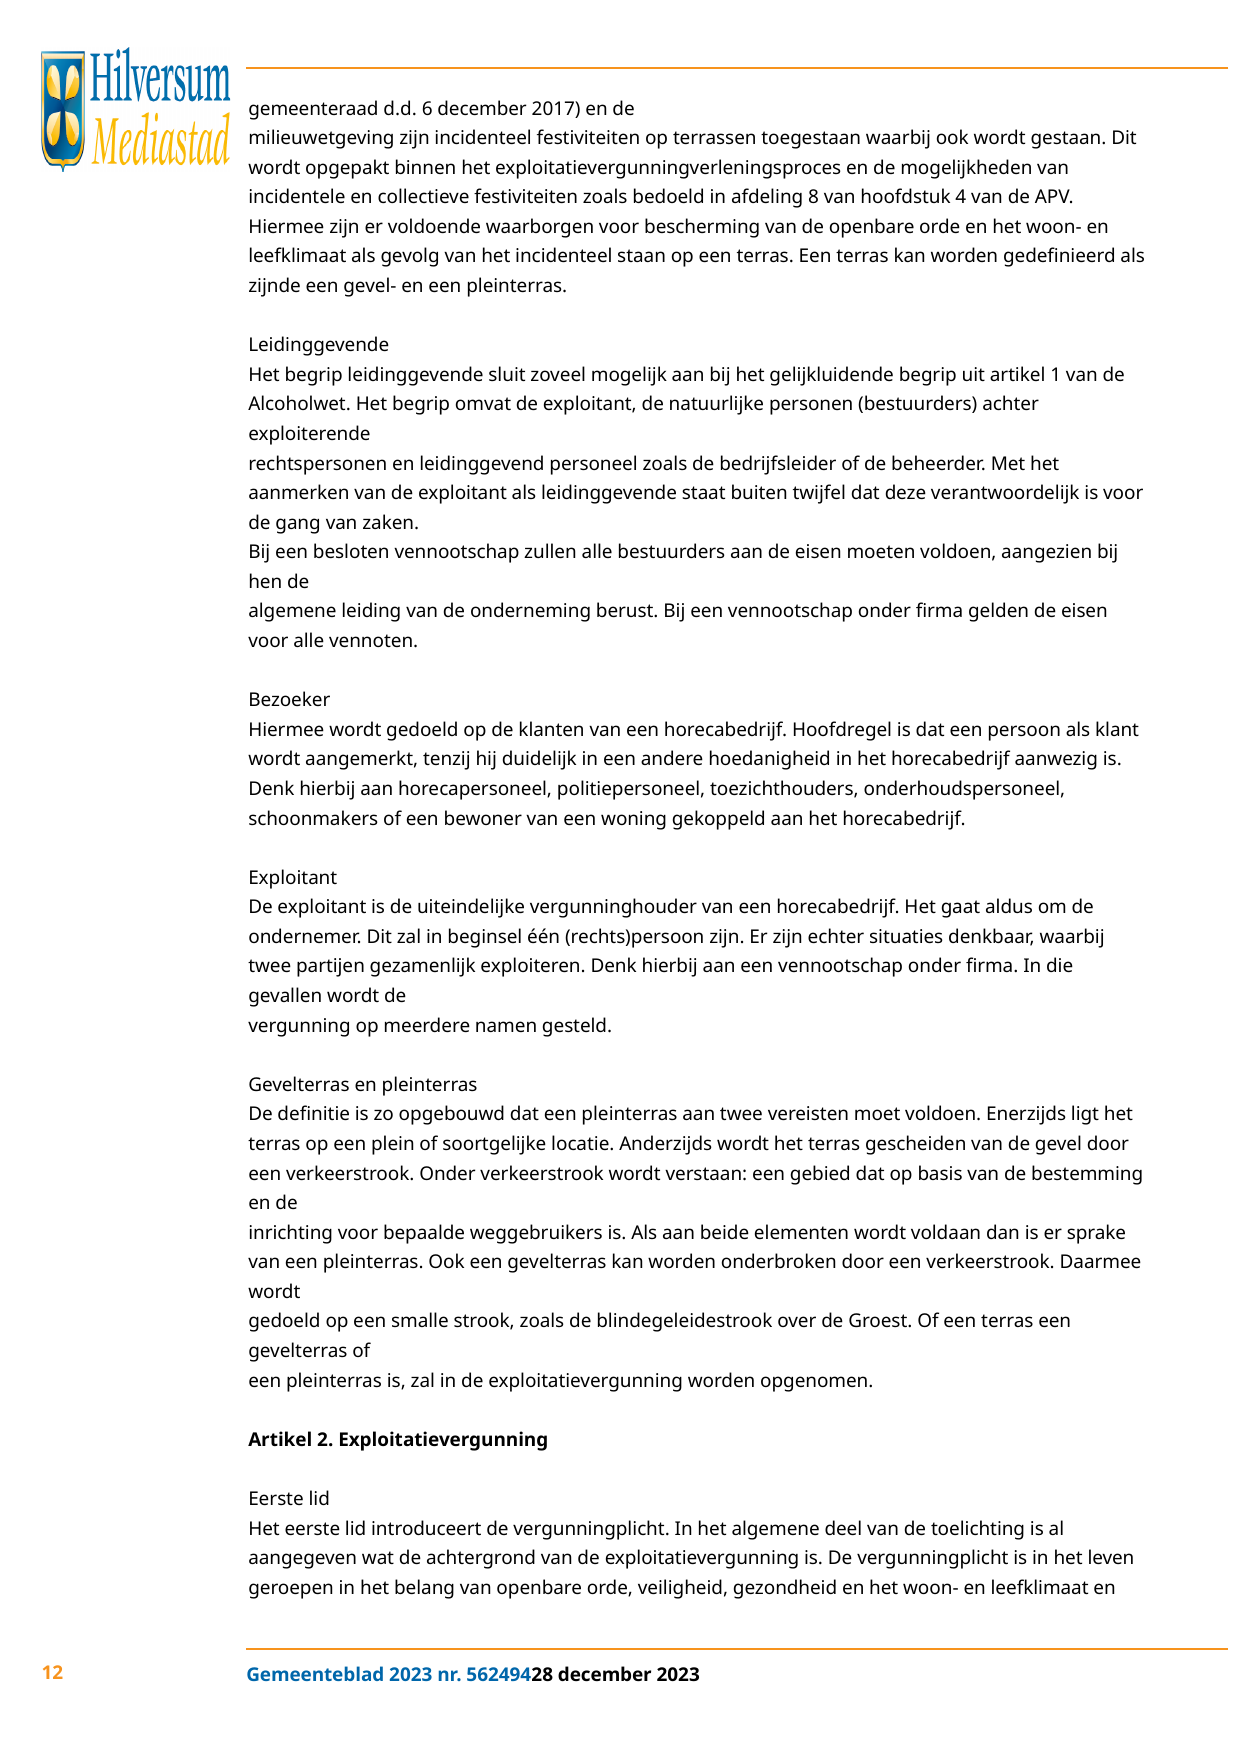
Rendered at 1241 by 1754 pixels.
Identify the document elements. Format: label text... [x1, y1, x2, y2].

text gemeenteraad d.d. 6 december 2017) en de [248, 95, 1152, 121]
text Het eerste lid introduceert de vergunningplicht. In het algemene deel van de toelichting is al aangegeven wat de achtergrond van de exploitatievergunning is. De vergunningplicht is in het leven geroepen in het belang van openbare orde, veiligheid, gezondheid en het woon- en leefklimaat en [248, 1515, 1152, 1600]
text De definitie is zo opgebouwd dat een pleinterras aan twee vereisten moet voldoen. Enerzijds ligt het terras op een plein of soortgelijke locatie. Anderzijds wordt het terras gescheiden van de gevel door een verkeerstrook. Onder verkeerstrook wordt verstaan: een gebied dat op basis van de bestemming en de [248, 1101, 1152, 1215]
picture [41, 47, 231, 172]
text Artikel 2. Exploitatievergunning [248, 1426, 1152, 1452]
text algemene leiding van de onderneming berust. Bij een vennootschap onder firma gelden de eisen voor alle vennoten. [248, 598, 1152, 653]
text een pleinterras is, zal in de exploitatievergunning worden opgenomen. [248, 1367, 1152, 1393]
text De exploitant is de uiteindelijke vergunninghouder van een horecabedrijf. Het gaat aldus om de ondernemer. Dit zal in beginsel één (rechts)persoon zijn. Er zijn echter situaties denkbaar, waarbij twee partijen gezamenlijk exploiteren. Denk hierbij aan een vennootschap onder firma. In die gevallen wordt de [248, 893, 1152, 1008]
text Exploitant [248, 864, 1152, 890]
text Gevelterras en pleinterras [248, 1071, 1152, 1097]
text Bij een besloten vennootschap zullen alle bestuurders aan de eisen moeten voldoen, aangezien bij hen de [248, 538, 1152, 594]
text gedoeld op een smalle strook, zoals de blindegeleidestrook over de Groest. Of een terras een gevelterras of [248, 1308, 1152, 1363]
text vergunning op meerdere namen gesteld. [248, 1012, 1152, 1038]
text rechtspersonen en leidinggevend personeel zoals de bedrijfsleider of de beheerder. Met het aanmerken van de exploitant als leidinggevende staat buiten twijfel dat deze verantwoordelijk is voor de gang van zaken. [248, 450, 1152, 535]
text milieuwetgeving zijn incidenteel festiviteiten op terrassen toegestaan waarbij ook wordt gestaan. Dit wordt opgepakt binnen het exploitatievergunningverleningsproces en de mogelijkheden van incidentele en collectieve festiviteiten zoals bedoeld in afdeling 8 van hoofdstuk 4 van de APV. Hiermee zijn er voldoende waarborgen voor bescherming van de openbare orde en het woon- en leefklimaat als gevolg van het incidenteel staan op een terras. Een terras kan worden gedefinieerd als zijnde een gevel- en een pleinterras. [248, 124, 1152, 298]
text Bezoeker [248, 686, 1152, 712]
text Het begrip leidinggevende sluit zoveel mogelijk aan bij het gelijkluidende begrip uit artikel 1 van de Alcoholwet. Het begrip omvat de exploitant, de natuurlijke personen (bestuurders) achter exploiterende [248, 361, 1152, 446]
text Eerste lid [248, 1485, 1152, 1511]
text Hiermee wordt gedoeld op de klanten van een horecabedrijf. Hoofdregel is dat een persoon als klant wordt aangemerkt, tenzij hij duidelijk in een andere hoedanigheid in het horecabedrijf aanwezig is. Denk hierbij aan horecapersoneel, politiepersoneel, toezichthouders, onderhoudspersoneel, schoonmakers of een bewoner van een woning gekoppeld aan het horecabedrijf. [248, 716, 1152, 831]
text inrichting voor bepaalde weggebruikers is. Als aan beide elementen wordt voldaan dan is er sprake van een pleinterras. Ook een gevelterras kan worden onderbroken door een verkeerstrook. Daarmee wordt [248, 1219, 1152, 1304]
text Leidinggevende [248, 331, 1152, 357]
